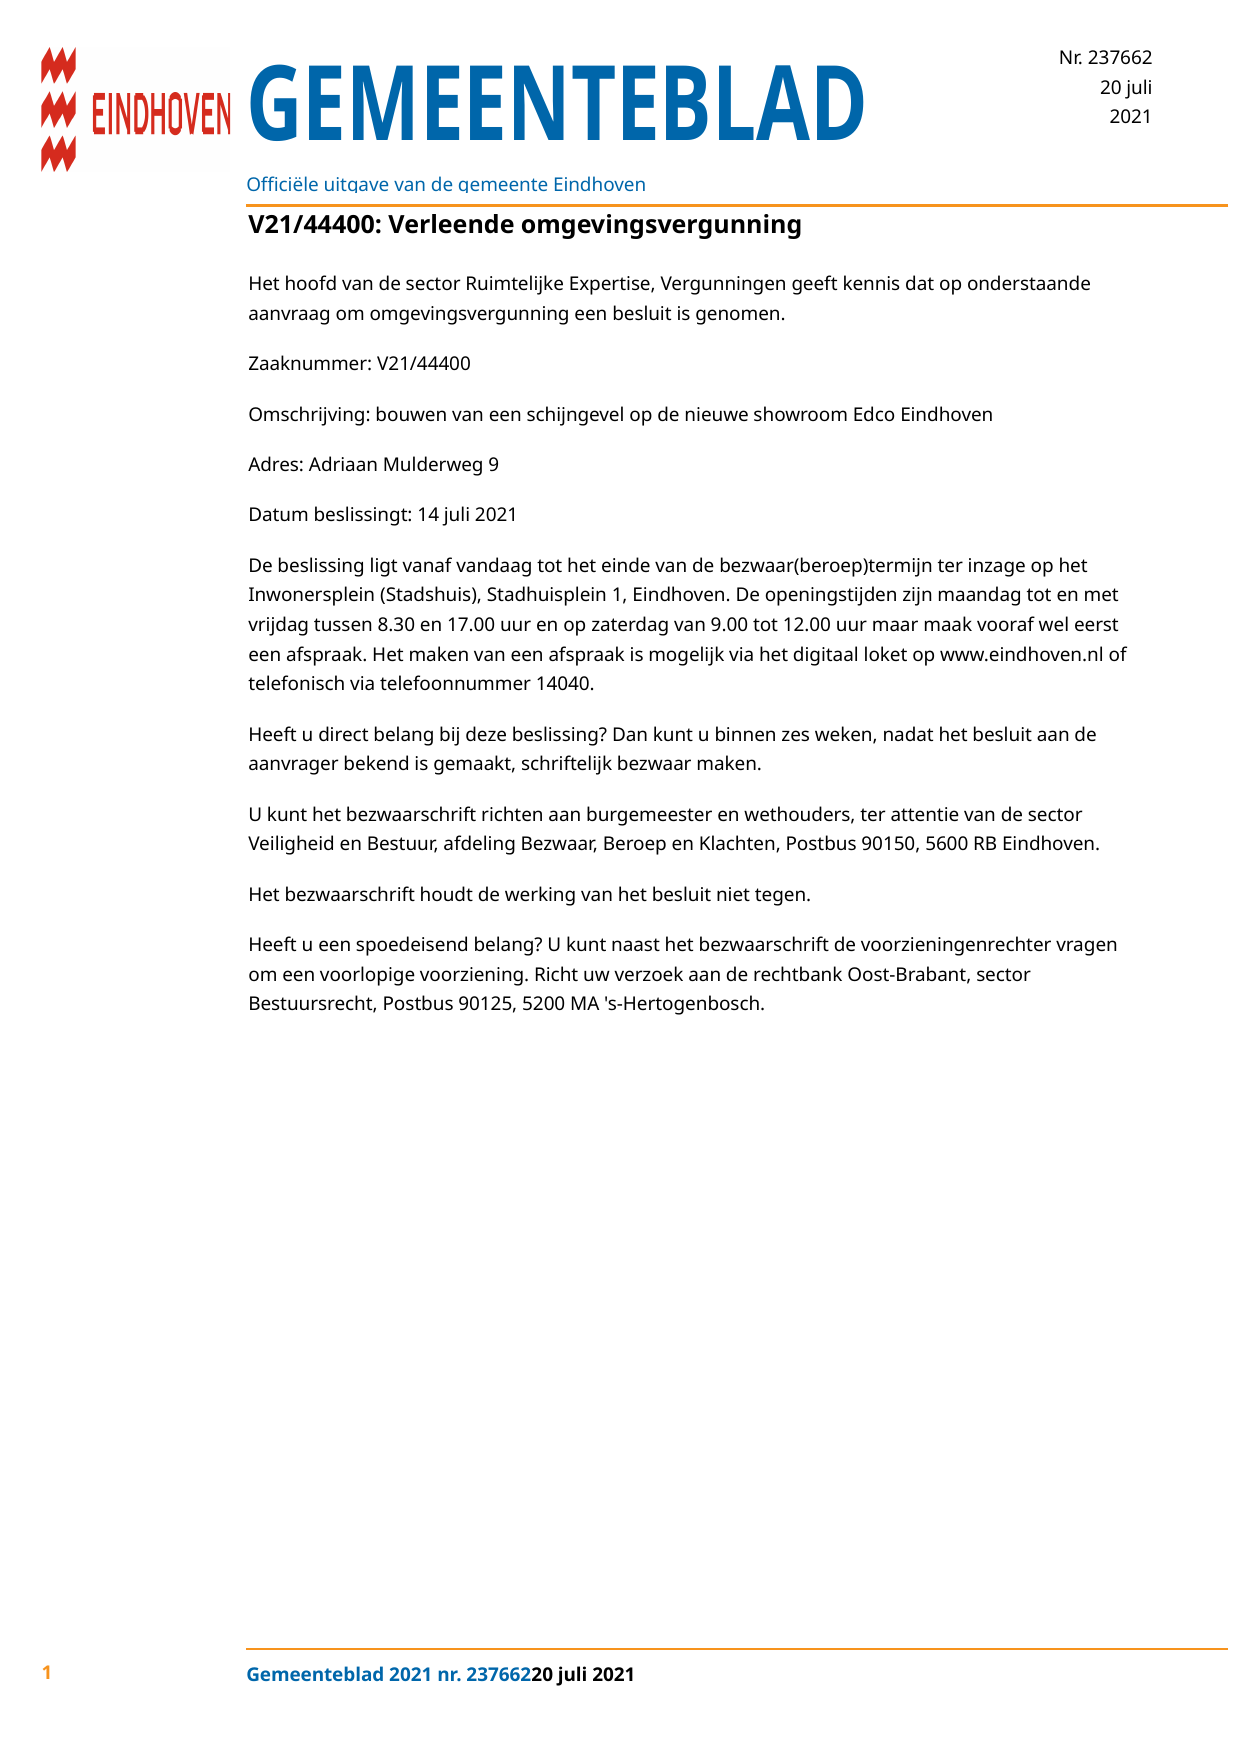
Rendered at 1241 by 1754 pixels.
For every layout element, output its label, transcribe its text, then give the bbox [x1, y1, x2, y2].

text De beslissing ligt vanaf vandaag tot het einde van de bezwaar(beroep)termijn ter inzage op het Inwonersplein (Stadshuis), Stadhuisplein 1, Eindhoven. De openingstijden zijn maandag tot en met vrijdag tussen 8.30 en 17.00 uur en op zaterdag van 9.00 tot 12.00 uur maar maak vooraf wel eerst een afspraak. Het maken van een afspraak is mogelijk via het digitaal loket op www.eindhoven.nl of telefonisch via telefoonnummer 14040. [248, 552, 1152, 696]
picture [41, 47, 231, 172]
text Heeft u direct belang bij deze beslissing? Dan kunt u binnen zes weken, nadat het besluit aan de aanvrager bekend is gemaakt, schriftelijk bezwaar maken. [248, 721, 1152, 776]
text Zaaknummer: V21/44400 [248, 350, 1152, 376]
text Het bezwaarschrift houdt de werking van het besluit niet tegen. [248, 881, 1152, 906]
text Omschrijving: bouwen van een schijngevel op de nieuwe showroom Edco Eindhoven [248, 401, 1152, 426]
text V21/44400: Verleende omgevingsvergunning [248, 207, 1152, 241]
text Heeft u een spoedeisend belang? U kunt naast het bezwaarschrift de voorzieningenrechter vragen om een voorlopige voorziening. Richt uw verzoek aan de rechtbank Oost-Brabant, sector Bestuursrecht, Postbus 90125, 5200 MA 's-Hertogenbosch. [248, 931, 1152, 1016]
text Adres: Adriaan Mulderweg 9 [248, 451, 1152, 477]
text U kunt het bezwaarschrift richten aan burgemeester en wethouders, ter attentie van de sector Veiligheid en Bestuur, afdeling Bezwaar, Beroep en Klachten, Postbus 90150, 5600 RB Eindhoven. [248, 801, 1152, 856]
text Datum beslissingt: 14 juli 2021 [248, 502, 1152, 527]
text Het hoofd van de sector Ruimtelijke Expertise, Vergunningen geeft kennis dat op onderstaande aanvraag om omgevingsvergunning een besluit is genomen. [248, 270, 1152, 326]
